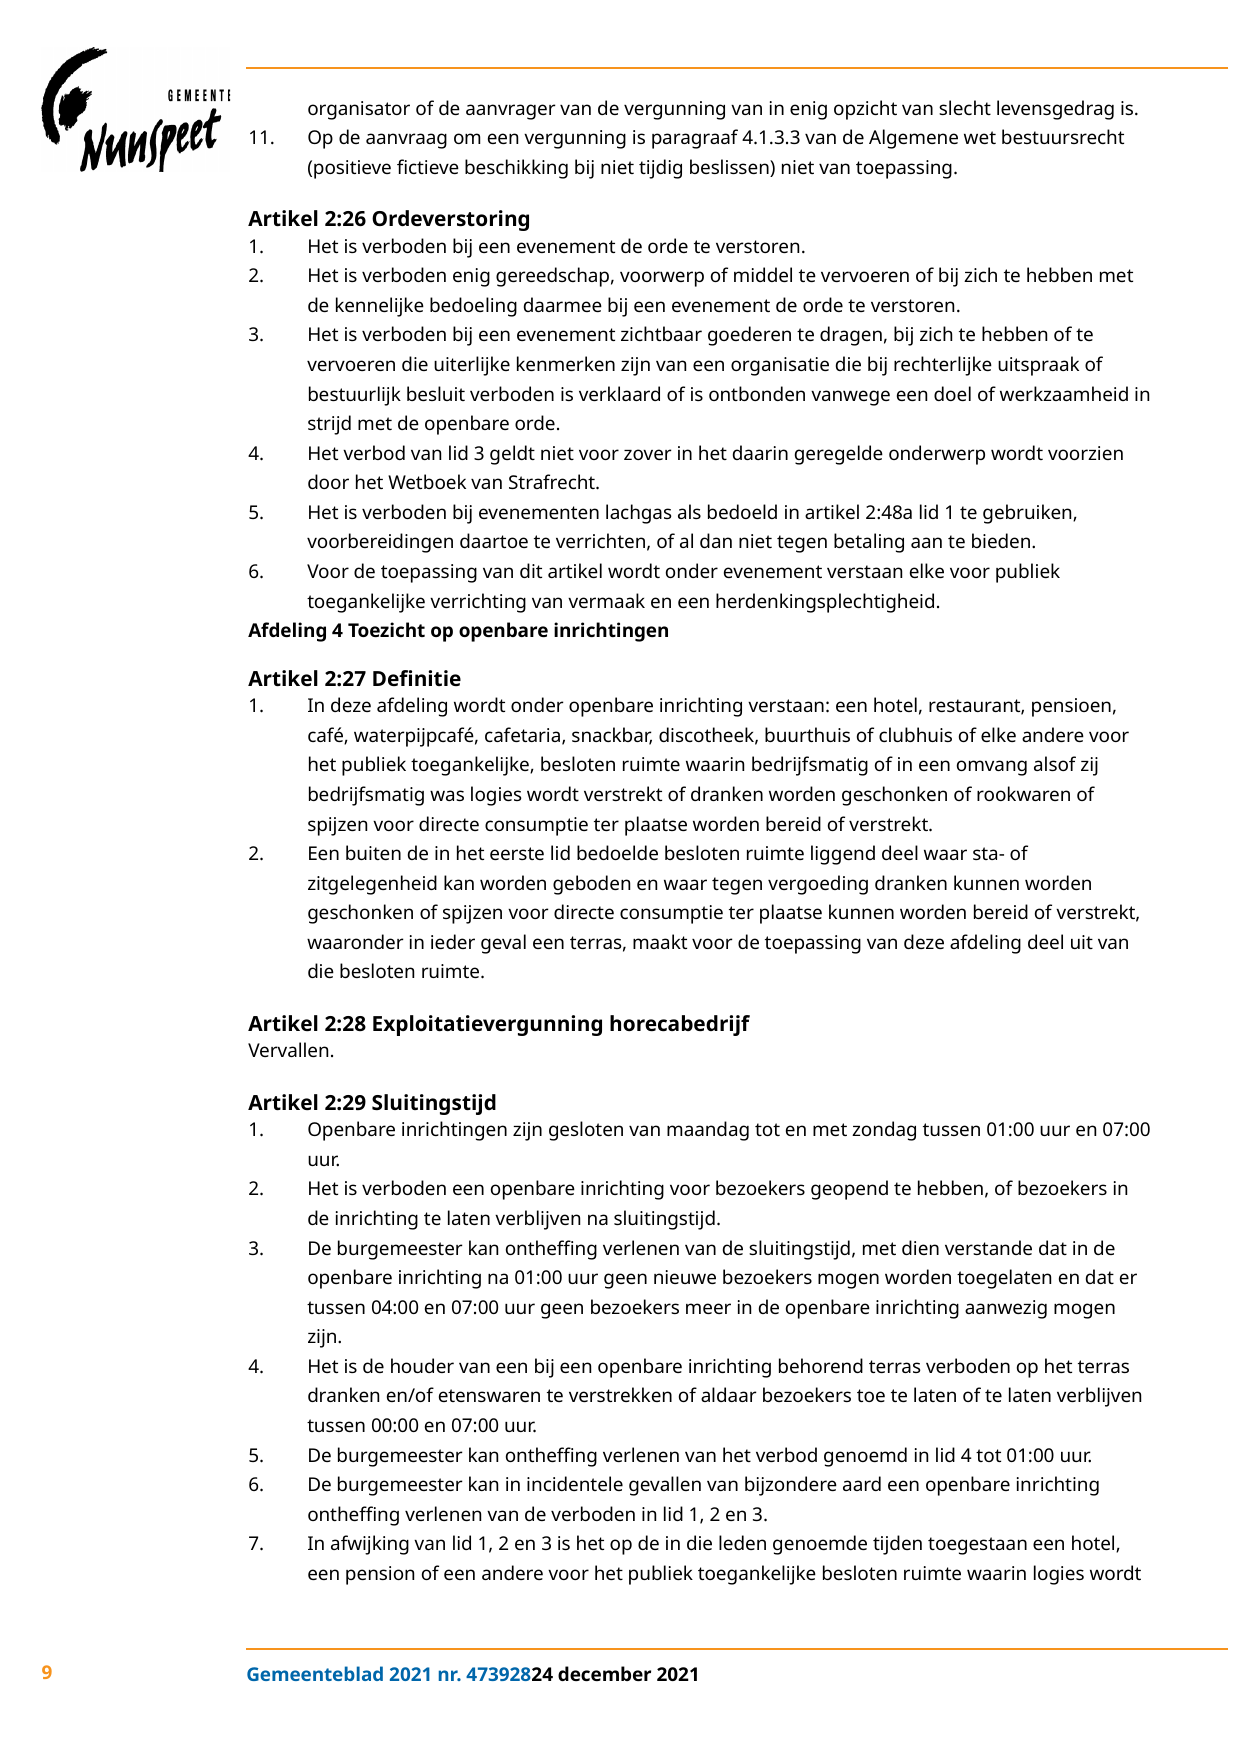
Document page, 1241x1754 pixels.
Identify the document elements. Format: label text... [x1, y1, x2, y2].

list Op de aanvraag om een vergunning is paragraaf 4.1.3.3 van de Algemene wet bestuursrecht (positieve fictieve beschikking bij niet tijdig beslissen) niet van toepassing. [248, 124, 1152, 180]
list organisator of de aanvrager van de vergunning van in enig opzicht van slecht levensgedrag is. [248, 95, 1152, 121]
text Artikel 2:27 Definitie [248, 664, 1152, 692]
list Het is verboden bij een evenement zichtbaar goederen te dragen, bij zich te hebben of te vervoeren die uiterlijke kenmerken zijn van een organisatie die bij rechterlijke uitspraak of bestuurlijk besluit verboden is verklaard of is ontbonden vanwege een doel of werkzaamheid in strijd met de openbare orde. [248, 322, 1152, 436]
list In deze afdeling wordt onder openbare inrichting verstaan: een hotel, restaurant, pensioen, café, waterpijpcafé, cafetaria, snackbar, discotheek, buurthuis of clubhuis of elke andere voor het publiek toegankelijke, besloten ruimte waarin bedrijfsmatig of in een omvang alsof zij bedrijfsmatig was logies wordt verstrekt of dranken worden geschonken of rookwaren of spijzen voor directe consumptie ter plaatse worden bereid of verstrekt. [248, 692, 1152, 836]
list Het verbod van lid 3 geldt niet voor zover in het daarin geregelde onderwerp wordt voorzien door het Wetboek van Strafrecht. [248, 440, 1152, 495]
list Het is verboden enig gereedschap, voorwerp of middel te vervoeren of bij zich te hebben met de kennelijke bedoeling daarmee bij een evenement de orde te verstoren. [248, 262, 1152, 318]
text Artikel 2:26 Ordeverstoring [248, 204, 1152, 233]
text Artikel 2:28 Exploitatievergunning horecabedrijf [248, 1009, 1152, 1037]
list Het is verboden bij evenementen lachgas als bedoeld in artikel 2:48a lid 1 te gebruiken, voorbereidingen daartoe te verrichten, of al dan niet tegen betaling aan te bieden. [248, 499, 1152, 554]
list Het is verboden bij een evenement de orde te verstoren. [248, 233, 1152, 258]
text Afdeling 4 Toezicht op openbare inrichtingen [248, 617, 1152, 643]
list Het is verboden een openbare inrichting voor bezoekers geopend te hebben, of bezoekers in de inrichting te laten verblijven na sluitingstijd. [248, 1176, 1152, 1231]
list Het is de houder van een bij een openbare inrichting behorend terras verboden op het terras dranken en/of etenswaren te verstrekken of aldaar bezoekers toe te laten of te laten verblijven tussen 00:00 en 07:00 uur. [248, 1353, 1152, 1438]
list In afwijking van lid 1, 2 en 3 is het op de in die leden genoemde tijden toegestaan een hotel, een pension of een andere voor het publiek toegankelijke besloten ruimte waarin logies wordt [248, 1531, 1152, 1586]
text Vervallen. [248, 1037, 1152, 1063]
list De burgemeester kan in incidentele gevallen van bijzondere aard een openbare inrichting ontheffing verlenen van de verboden in lid 1, 2 en 3. [248, 1471, 1152, 1527]
list Voor de toepassing van dit artikel wordt onder evenement verstaan elke voor publiek toegankelijke verrichting van vermaak en een herdenkingsplechtigheid. [248, 558, 1152, 613]
picture [41, 47, 231, 172]
list De burgemeester kan ontheffing verlenen van het verbod genoemd in lid 4 tot 01:00 uur. [248, 1442, 1152, 1467]
list Een buiten de in het eerste lid bedoelde besloten ruimte liggend deel waar sta- of zitgelegenheid kan worden geboden en waar tegen vergoeding dranken kunnen worden geschonken of spijzen voor directe consumptie ter plaatse kunnen worden bereid of verstrekt, waaronder in ieder geval een terras, maakt voor de toepassing van deze afdeling deel uit van die besloten ruimte. [248, 840, 1152, 984]
list Openbare inrichtingen zijn gesloten van maandag tot en met zondag tussen 01:00 uur en 07:00 uur. [248, 1116, 1152, 1172]
list De burgemeester kan ontheffing verlenen van de sluitingstijd, met dien verstande dat in de openbare inrichting na 01:00 uur geen nieuwe bezoekers mogen worden toegelaten en dat er tussen 04:00 en 07:00 uur geen bezoekers meer in de openbare inrichting aanwezig mogen zijn. [248, 1235, 1152, 1349]
text Artikel 2:29 Sluitingstijd [248, 1088, 1152, 1116]
